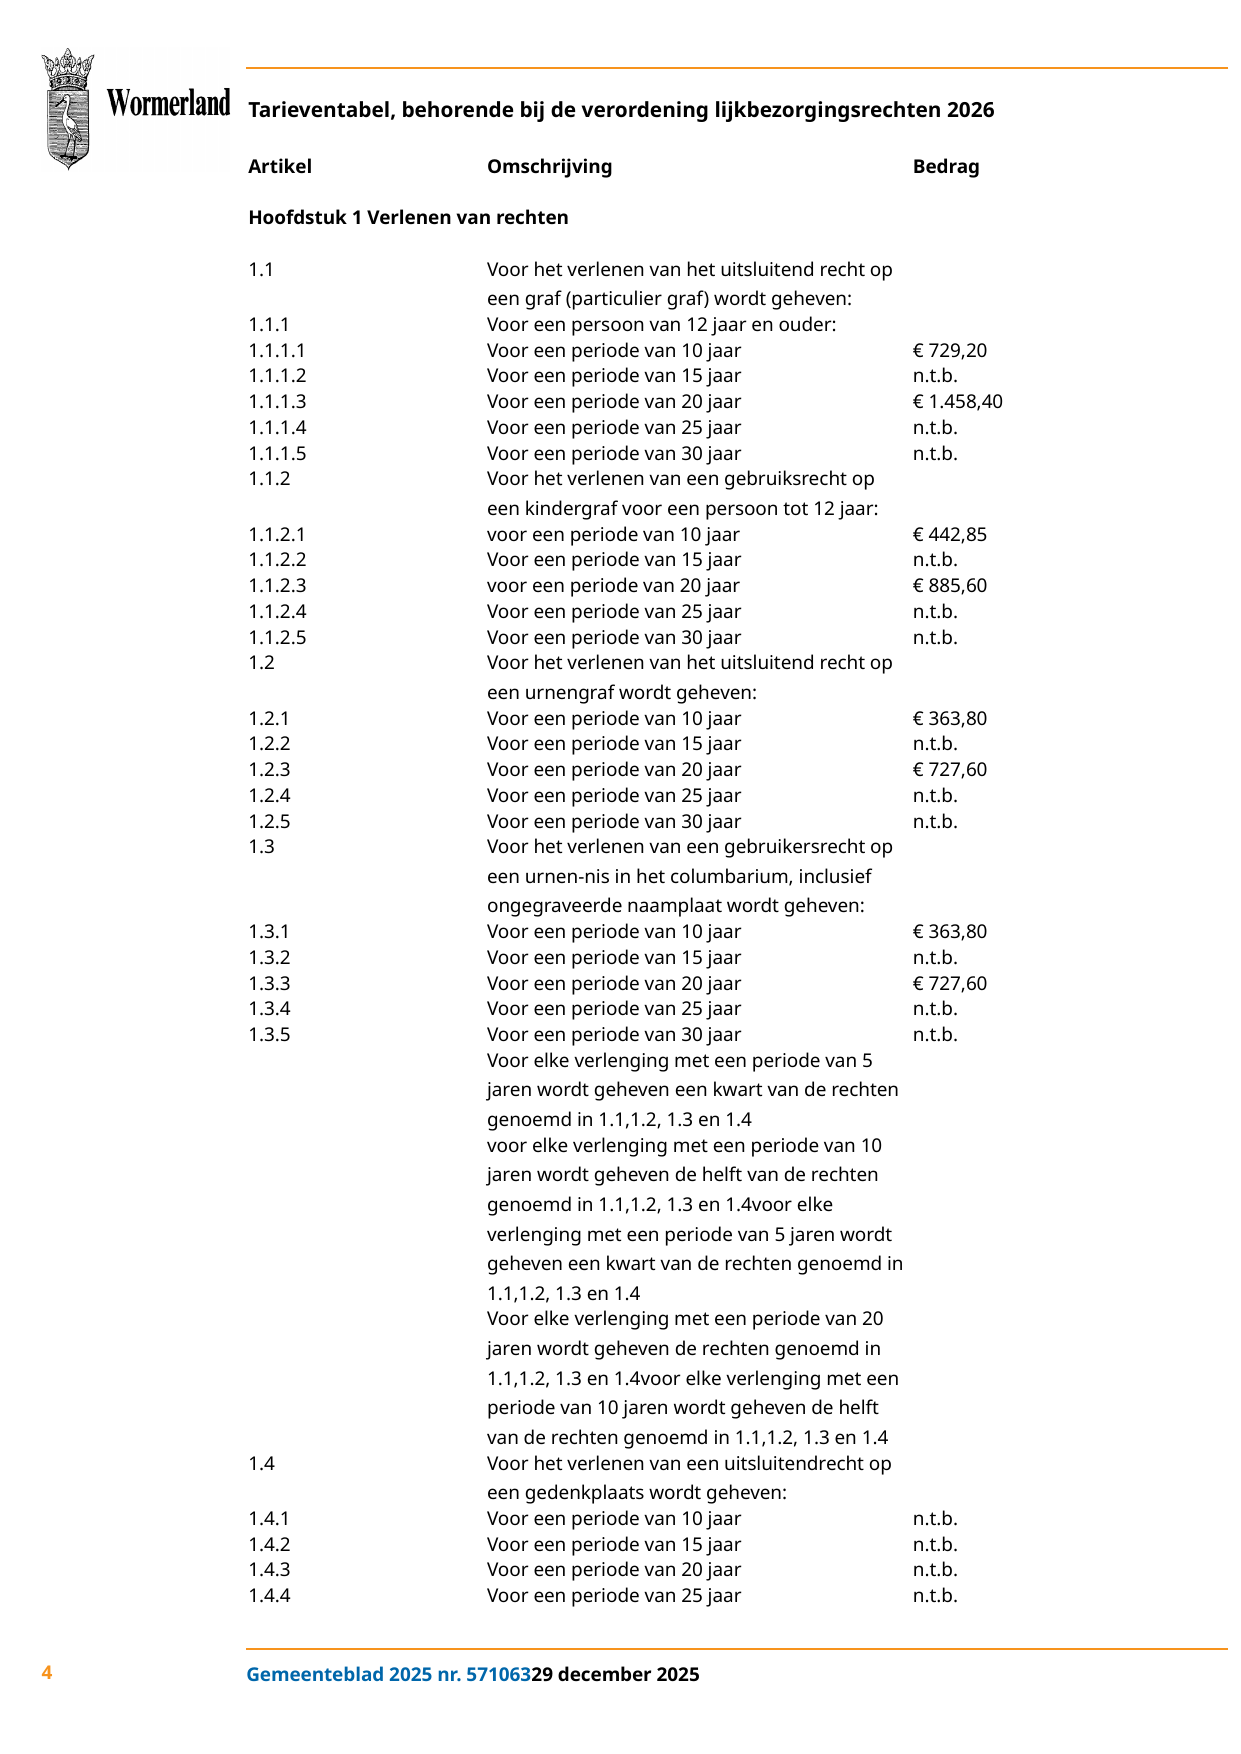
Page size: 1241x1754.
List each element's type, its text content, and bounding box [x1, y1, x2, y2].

table_cell € 729,20 [913, 337, 1152, 363]
table_cell Voor elke verlenging met een periode van 5 jaren wordt geheven een kwart van de rechten genoemd in 1.1,1.2, 1.3 en 1.4 [487, 1047, 913, 1132]
table_cell 1.1 [248, 256, 487, 311]
text Tarieventabel, behorende bij de verordening lijkbezorgingsrechten 2026 [248, 95, 1152, 123]
table_cell 1.1.2.3 [248, 573, 487, 598]
table_cell n.t.b. [913, 1021, 1152, 1047]
table_cell 1.2.1 [248, 705, 487, 731]
table_cell € 363,80 [913, 919, 1152, 944]
table_cell n.t.b. [913, 440, 1152, 466]
table_cell n.t.b. [913, 782, 1152, 808]
table_cell 1.3.2 [248, 944, 487, 970]
table_cell Voor een periode van 15 jaar [487, 547, 913, 572]
table_cell n.t.b. [913, 363, 1152, 388]
table_cell Voor een periode van 10 jaar [487, 705, 913, 731]
table_cell [248, 179, 487, 204]
table_cell 1.1.1.3 [248, 389, 487, 414]
table_cell [913, 230, 1152, 256]
table_cell Voor een periode van 20 jaar [487, 970, 913, 996]
table_cell Voor een persoon van 12 jaar en ouder: [487, 311, 913, 337]
table_cell voor elke verlenging met een periode van 10 jaren wordt geheven de helft van de rechten genoemd in 1.1,1.2, 1.3 en 1.4voor elke verlenging met een periode van 5 jaren wordt geheven een kwart van de rechten genoemd in 1.1,1.2, 1.3 en 1.4 [487, 1132, 913, 1306]
table_cell 1.1.1.4 [248, 414, 487, 440]
table_cell Voor een periode van 10 jaar [487, 1505, 913, 1531]
table_cell Voor het verlenen van het uitsluitend recht op een graf (particulier graf) wordt geheven: [487, 256, 913, 311]
table_cell € 727,60 [913, 970, 1152, 996]
table_cell Voor het verlenen van een gebruikersrecht op een urnen-nis in het columbarium, inclusief ongegraveerde naamplaat wordt geheven: [487, 834, 913, 918]
table_cell n.t.b. [913, 1505, 1152, 1531]
table_cell Voor een periode van 10 jaar [487, 337, 913, 363]
table_cell [913, 1306, 1152, 1450]
table_cell 1.2.3 [248, 756, 487, 782]
table_cell 1.1.2.4 [248, 598, 487, 624]
table_cell Voor een periode van 15 jaar [487, 731, 913, 756]
table_cell Voor het verlenen van een gebruiksrecht op een kindergraf voor een persoon tot 12 jaar: [487, 466, 913, 521]
table_cell n.t.b. [913, 808, 1152, 833]
table_cell Voor een periode van 25 jaar [487, 996, 913, 1021]
table_cell 1.2.2 [248, 731, 487, 756]
table_cell 1.4.1 [248, 1505, 487, 1531]
table_cell n.t.b. [913, 1556, 1152, 1582]
table_cell [913, 834, 1152, 918]
table_cell Voor elke verlenging met een periode van 20 jaren wordt geheven de rechten genoemd in 1.1,1.2, 1.3 en 1.4voor elke verlenging met een periode van 10 jaren wordt geheven de helft van de rechten genoemd in 1.1,1.2, 1.3 en 1.4 [487, 1306, 913, 1450]
table_cell 1.3.5 [248, 1021, 487, 1047]
table_cell 1.3.4 [248, 996, 487, 1021]
table_cell n.t.b. [913, 731, 1152, 756]
table_cell Voor het verlenen van het uitsluitend recht op een urnengraf wordt geheven: [487, 650, 913, 705]
table_cell voor een periode van 20 jaar [487, 573, 913, 598]
table_cell Voor een periode van 30 jaar [487, 1021, 913, 1047]
table_cell 1.4 [248, 1450, 487, 1505]
table_cell Voor een periode van 20 jaar [487, 1556, 913, 1582]
table_cell 1.1.2 [248, 466, 487, 521]
table_cell [248, 1132, 487, 1306]
table_cell 1.1.2.2 [248, 547, 487, 572]
table_cell [913, 256, 1152, 311]
picture [41, 47, 231, 172]
table_cell Voor een periode van 25 jaar [487, 598, 913, 624]
table_cell € 727,60 [913, 756, 1152, 782]
table_cell 1.4.4 [248, 1582, 487, 1608]
table_cell 1.2.4 [248, 782, 487, 808]
table_cell n.t.b. [913, 944, 1152, 970]
table_header Artikel [248, 153, 487, 179]
table_cell n.t.b. [913, 1582, 1152, 1608]
table_cell Voor een periode van 30 jaar [487, 440, 913, 466]
table_cell [913, 311, 1152, 337]
table_cell 1.1.1 [248, 311, 487, 337]
table_cell [913, 466, 1152, 521]
table_cell € 1.458,40 [913, 389, 1152, 414]
table_header Bedrag [913, 153, 1152, 179]
table_cell 1.3.1 [248, 919, 487, 944]
table_cell [248, 1306, 487, 1450]
table_cell n.t.b. [913, 624, 1152, 649]
table_cell Voor een periode van 25 jaar [487, 782, 913, 808]
table_cell € 885,60 [913, 573, 1152, 598]
table_cell Voor een periode van 15 jaar [487, 944, 913, 970]
table_cell Voor een periode van 30 jaar [487, 624, 913, 649]
table_cell n.t.b. [913, 996, 1152, 1021]
table_cell [913, 179, 1152, 204]
table_cell Voor een periode van 30 jaar [487, 808, 913, 833]
table_cell [487, 230, 913, 256]
table_cell [487, 179, 913, 204]
table_cell [913, 1132, 1152, 1306]
table_cell 1.1.2.5 [248, 624, 487, 649]
table_cell n.t.b. [913, 414, 1152, 440]
table_cell voor een periode van 10 jaar [487, 521, 913, 547]
table_cell Voor een periode van 10 jaar [487, 919, 913, 944]
table_cell [913, 1450, 1152, 1505]
table_cell Voor een periode van 20 jaar [487, 756, 913, 782]
table_cell 1.4.3 [248, 1556, 487, 1582]
table_cell 1.1.1.5 [248, 440, 487, 466]
table_cell n.t.b. [913, 1531, 1152, 1556]
table_cell Voor een periode van 20 jaar [487, 389, 913, 414]
table_cell 1.1.1.2 [248, 363, 487, 388]
table_cell n.t.b. [913, 547, 1152, 572]
table_cell Voor een periode van 15 jaar [487, 1531, 913, 1556]
table_cell n.t.b. [913, 598, 1152, 624]
table_cell Hoofdstuk 1 Verlenen van rechten [248, 205, 1152, 230]
table_cell Voor een periode van 25 jaar [487, 1582, 913, 1608]
table_cell [248, 230, 487, 256]
table_cell 1.1.2.1 [248, 521, 487, 547]
table_cell 1.3 [248, 834, 487, 918]
table_cell 1.4.2 [248, 1531, 487, 1556]
table_cell Voor een periode van 25 jaar [487, 414, 913, 440]
table_cell [248, 1047, 487, 1132]
table_cell € 363,80 [913, 705, 1152, 731]
table_cell Voor het verlenen van een uitsluitendrecht op een gedenkplaats wordt geheven: [487, 1450, 913, 1505]
table_cell 1.2 [248, 650, 487, 705]
table_cell [913, 1047, 1152, 1132]
table_header Omschrijving [487, 153, 913, 179]
table_cell 1.3.3 [248, 970, 487, 996]
table_cell [913, 650, 1152, 705]
table_cell 1.2.5 [248, 808, 487, 833]
table_cell 1.1.1.1 [248, 337, 487, 363]
table_cell € 442,85 [913, 521, 1152, 547]
table_cell Voor een periode van 15 jaar [487, 363, 913, 388]
